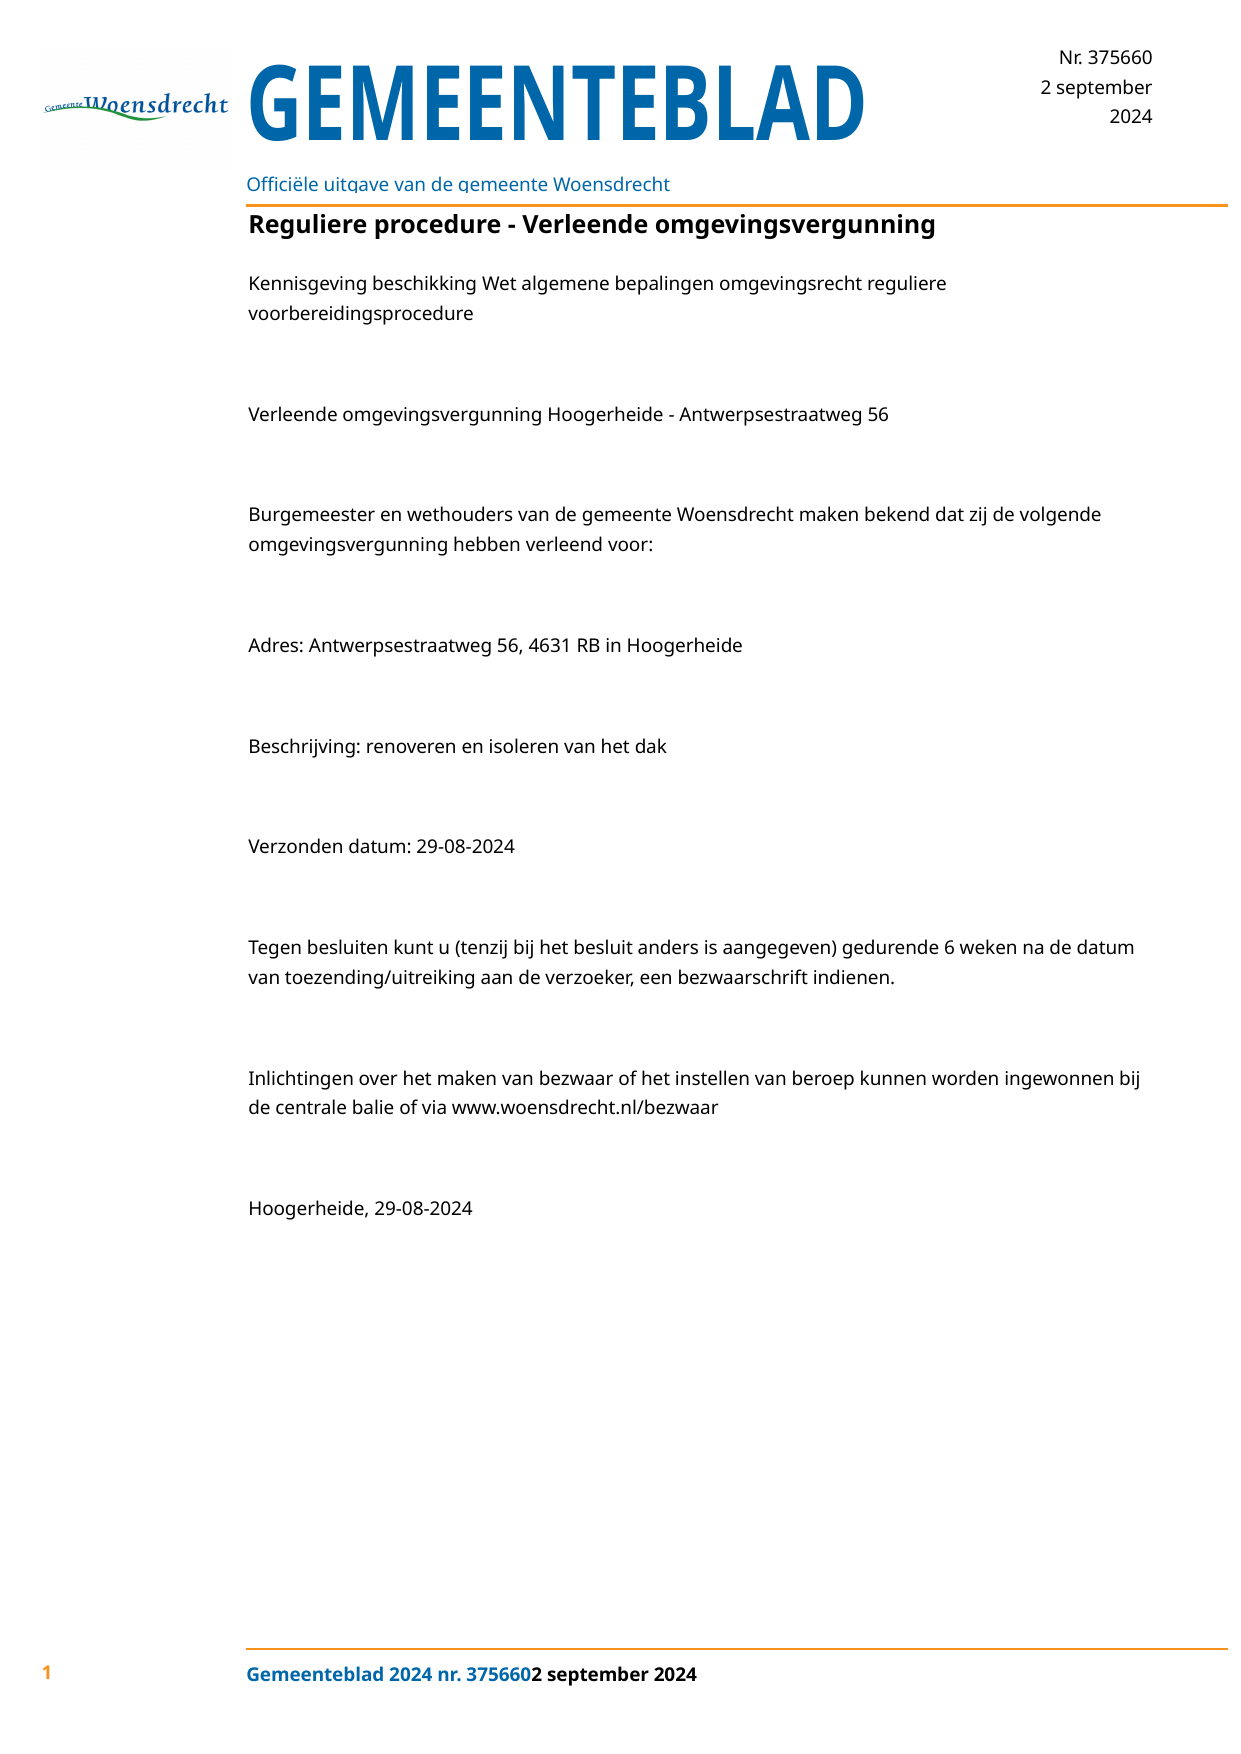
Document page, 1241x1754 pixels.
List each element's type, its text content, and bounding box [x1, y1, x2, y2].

picture [41, 47, 231, 172]
text Verzonden datum: 29-08-2024 [248, 834, 1152, 859]
text Burgemeester en wethouders van de gemeente Woensdrecht maken bekend dat zij de volgende omgevingsvergunning hebben verleend voor: [248, 502, 1152, 557]
text Kennisgeving beschikking Wet algemene bepalingen omgevingsrecht reguliere voorbereidingsprocedure [248, 270, 1152, 326]
text Beschrijving: renoveren en isoleren van het dak [248, 733, 1152, 758]
text Reguliere procedure - Verleende omgevingsvergunning [248, 207, 1152, 241]
text Inlichtingen over het maken van bezwaar of het instellen van beroep kunnen worden ingewonnen bij de centrale balie of via www.woensdrecht.nl/bezwaar [248, 1065, 1152, 1120]
text Adres: Antwerpsestraatweg 56, 4631 RB in Hoogerheide [248, 632, 1152, 658]
text Tegen besluiten kunt u (tenzij bij het besluit anders is aangegeven) gedurende 6 weken na de datum van toezending/uitreiking aan de verzoeker, een bezwaarschrift indienen. [248, 934, 1152, 990]
text Verleende omgevingsvergunning Hoogerheide - Antwerpsestraatweg 56 [248, 401, 1152, 426]
text Hoogerheide, 29-08-2024 [248, 1195, 1152, 1221]
